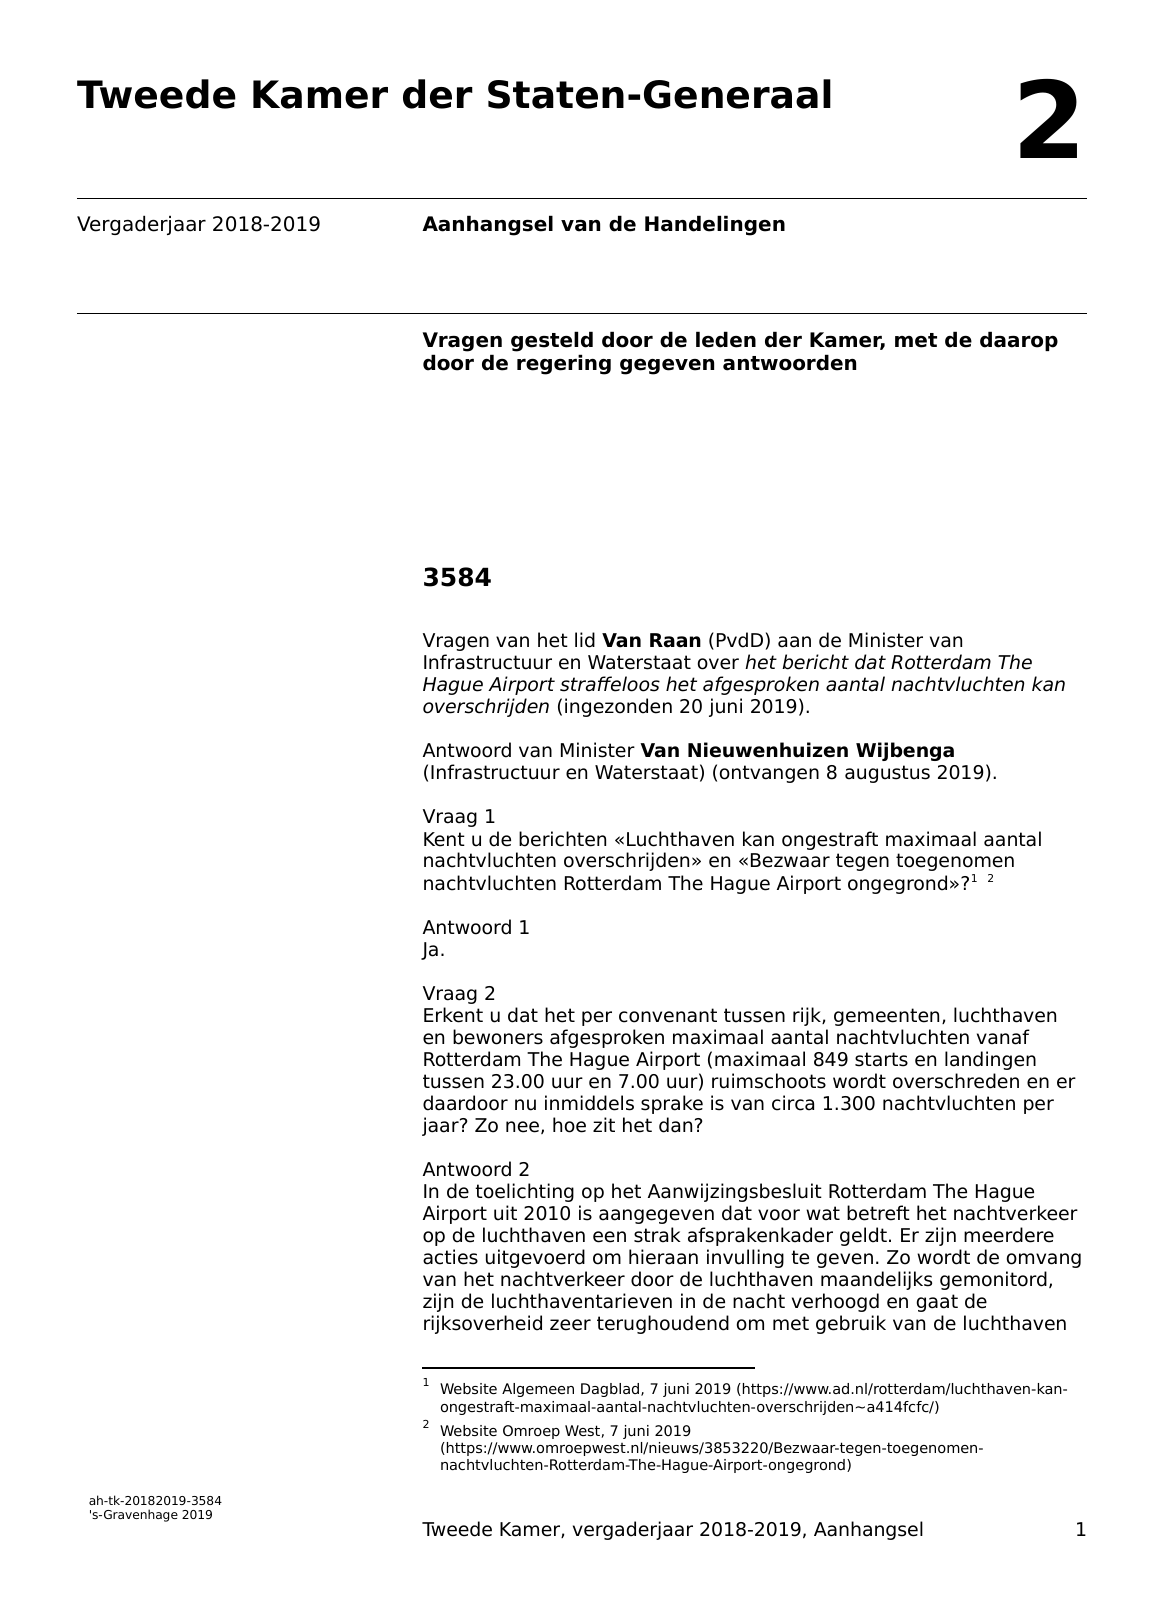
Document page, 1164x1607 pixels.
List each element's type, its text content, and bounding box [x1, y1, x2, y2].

table_cell Aanhangsel van de Handelingen [422, 199, 1087, 313]
text Ja. [422, 938, 1087, 961]
text Erkent u dat het per convenant tussen rijk, gemeenten, luchthaven en bewoners afgesproken maximaal aantal nachtvluchten vanaf Rotterdam The Hague Airport (maximaal 849 starts en landingen tussen 23.00 uur en 7.00 uur) ruimschoots wordt overschreden en er daardoor nu inmiddels sprake is van circa 1.300 nachtvluchten per jaar? Zo nee, hoe zit het dan? [422, 1005, 1087, 1137]
text Antwoord 1 [422, 917, 1087, 938]
text Kent u de berichten «Luchthaven kan ongestraft maximaal aantal nachtvluchten overschrijden» en «Bezwaar tegen toegenomen nachtvluchten Rotterdam The Hague Airport ongegrond»? [422, 828, 1087, 894]
text In de toelichting op het Aanwijzingsbesluit Rotterdam The Hague Airport uit 2010 is aangegeven dat voor wat betreft het nachtverkeer op de luchthaven een strak afsprakenkader geldt. Er zijn meerdere acties uitgevoerd om hieraan invulling te geven. Zo wordt de omvang van het nachtverkeer door de luchthaven maandelijks gemonitord, zijn de luchthaventarieven in de nacht verhoogd en gaat de rijksoverheid zeer terughoudend om met gebruik van de luchthaven [422, 1181, 1087, 1334]
text Vragen van het lid Van Raan (PvdD) aan de Minister van Infrastructuur en Waterstaat over het bericht dat Rotterdam The Hague Airport straffeloos het afgesproken aantal nachtvluchten kan overschrijden (ingezonden 20 juni 2019). [422, 630, 1087, 718]
text 3584 [422, 563, 1087, 592]
text Antwoord van Minister Van Nieuwenhuizen Wijbenga (Infrastructuur en Waterstaat) (ontvangen 8 augustus 2019). [422, 740, 1087, 784]
table_header 2 [886, 59, 1087, 198]
text Vraag 1 [422, 806, 1087, 828]
text 's-Gravenhage 2019 [88, 1508, 323, 1522]
text ah-tk-20182019-3584 [88, 1494, 323, 1508]
table_header Tweede Kamer der Staten-Generaal [77, 59, 886, 198]
text Website Omroep West, 7 juni 2019 (https://www.omroepwest.nl/nieuws/3853220/Bezwaar-tegen-toegenomen-nachtvluchten-Rotterdam-The-Hague-Airport-ongegrond) [422, 1418, 1087, 1474]
table_cell Vragen gesteld door de leden der Kamer, met de daarop door de regering gegeven antwoorden [422, 314, 1087, 375]
text Vraag 2 [422, 983, 1087, 1005]
text Antwoord 2 [422, 1159, 1087, 1181]
text Website Algemeen Dagblad, 7 juni 2019 (https://www.ad.nl/rotterdam/luchthaven-kan-ongestraft-maximaal-aantal-nachtvluchten-overschrijden~a414fcfc/) [422, 1377, 1087, 1416]
table_cell [77, 314, 422, 375]
table_cell Vergaderjaar 2018-2019 [77, 199, 422, 313]
